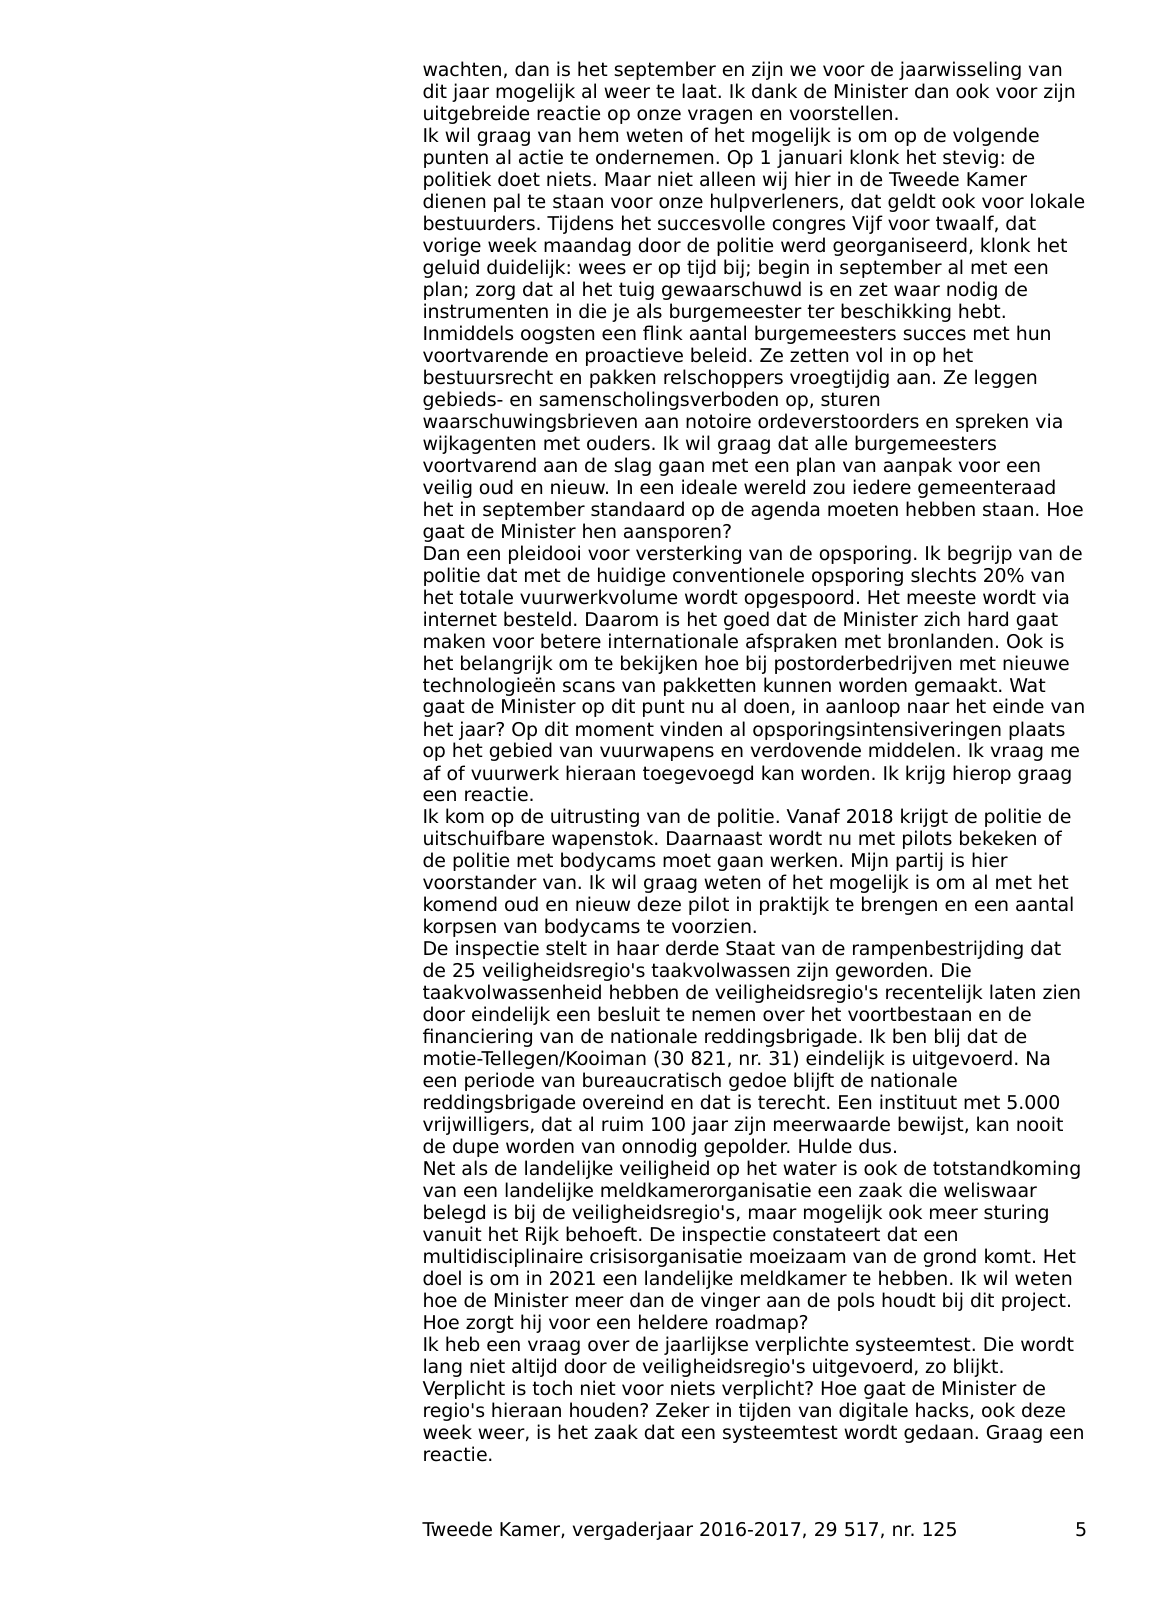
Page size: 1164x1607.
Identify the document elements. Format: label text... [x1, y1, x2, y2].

text wachten, dan is het september en zijn we voor de jaarwisseling van dit jaar mogelijk al weer te laat. Ik dank de Minister dan ook voor zijn uitgebreide reactie op onze vragen en voorstellen. [422, 59, 1087, 125]
text Ik heb een vraag over de jaarlijkse verplichte systeemtest. Die wordt lang niet altijd door de veiligheidsregio's uitgevoerd, zo blijkt. Verplicht is toch niet voor niets verplicht? Hoe gaat de Minister de regio's hieraan houden? Zeker in tijden van digitale hacks, ook deze week weer, is het zaak dat een systeemtest wordt gedaan. Graag een reactie. [422, 1334, 1087, 1466]
text De inspectie stelt in haar derde Staat van de rampenbestrijding dat de 25 veiligheidsregio's taakvolwassen zijn geworden. Die taakvolwassenheid hebben de veiligheidsregio's recentelijk laten zien door eindelijk een besluit te nemen over het voortbestaan en de financiering van de nationale reddingsbrigade. Ik ben blij dat de motie-Tellegen/Kooiman (30 821, nr. 31) eindelijk is uitgevoerd. Na een periode van bureaucratisch gedoe blijft de nationale reddingsbrigade overeind en dat is terecht. Een instituut met 5.000 vrijwilligers, dat al ruim 100 jaar zijn meerwaarde bewijst, kan nooit de dupe worden van onnodig gepolder. Hulde dus. [422, 938, 1087, 1158]
text Dan een pleidooi voor versterking van de opsporing. Ik begrijp van de politie dat met de huidige conventionele opsporing slechts 20% van het totale vuurwerkvolume wordt opgespoord. Het meeste wordt via internet besteld. Daarom is het goed dat de Minister zich hard gaat maken voor betere internationale afspraken met bronlanden. Ook is het belangrijk om te bekijken hoe bij postorderbedrijven met nieuwe technologieën scans van pakketten kunnen worden gemaakt. Wat gaat de Minister op dit punt nu al doen, in aanloop naar het einde van het jaar? Op dit moment vinden al opsporingsintensiveringen plaats op het gebied van vuurwapens en verdovende middelen. Ik vraag me af of vuurwerk hieraan toegevoegd kan worden. Ik krijg hierop graag een reactie. [422, 543, 1087, 806]
text Ik kom op de uitrusting van de politie. Vanaf 2018 krijgt de politie de uitschuifbare wapenstok. Daarnaast wordt nu met pilots bekeken of de politie met bodycams moet gaan werken. Mijn partij is hier voorstander van. Ik wil graag weten of het mogelijk is om al met het komend oud en nieuw deze pilot in praktijk te brengen en een aantal korpsen van bodycams te voorzien. [422, 806, 1087, 938]
text Ik wil graag van hem weten of het mogelijk is om op de volgende punten al actie te ondernemen. Op 1 januari klonk het stevig: de politiek doet niets. Maar niet alleen wij hier in de Tweede Kamer dienen pal te staan voor onze hulpverleners, dat geldt ook voor lokale bestuurders. Tijdens het succesvolle congres Vijf voor twaalf, dat vorige week maandag door de politie werd georganiseerd, klonk het geluid duidelijk: wees er op tijd bij; begin in september al met een plan; zorg dat al het tuig gewaarschuwd is en zet waar nodig de instrumenten in die je als burgemeester ter beschikking hebt. Inmiddels oogsten een flink aantal burgemeesters succes met hun voortvarende en proactieve beleid. Ze zetten vol in op het bestuursrecht en pakken relschoppers vroegtijdig aan. Ze leggen gebieds- en samenscholingsverboden op, sturen waarschuwingsbrieven aan notoire ordeverstoorders en spreken via wijkagenten met ouders. Ik wil graag dat alle burgemeesters voortvarend aan de slag gaan met een plan van aanpak voor een veilig oud en nieuw. In een ideale wereld zou iedere gemeenteraad het in september standaard op de agenda moeten hebben staan. Hoe gaat de Minister hen aansporen? [422, 125, 1087, 543]
text Net als de landelijke veiligheid op het water is ook de totstandkoming van een landelijke meldkamerorganisatie een zaak die weliswaar belegd is bij de veiligheidsregio's, maar mogelijk ook meer sturing vanuit het Rijk behoeft. De inspectie constateert dat een multidisciplinaire crisisorganisatie moeizaam van de grond komt. Het doel is om in 2021 een landelijke meldkamer te hebben. Ik wil weten hoe de Minister meer dan de vinger aan de pols houdt bij dit project. Hoe zorgt hij voor een heldere roadmap? [422, 1158, 1087, 1334]
